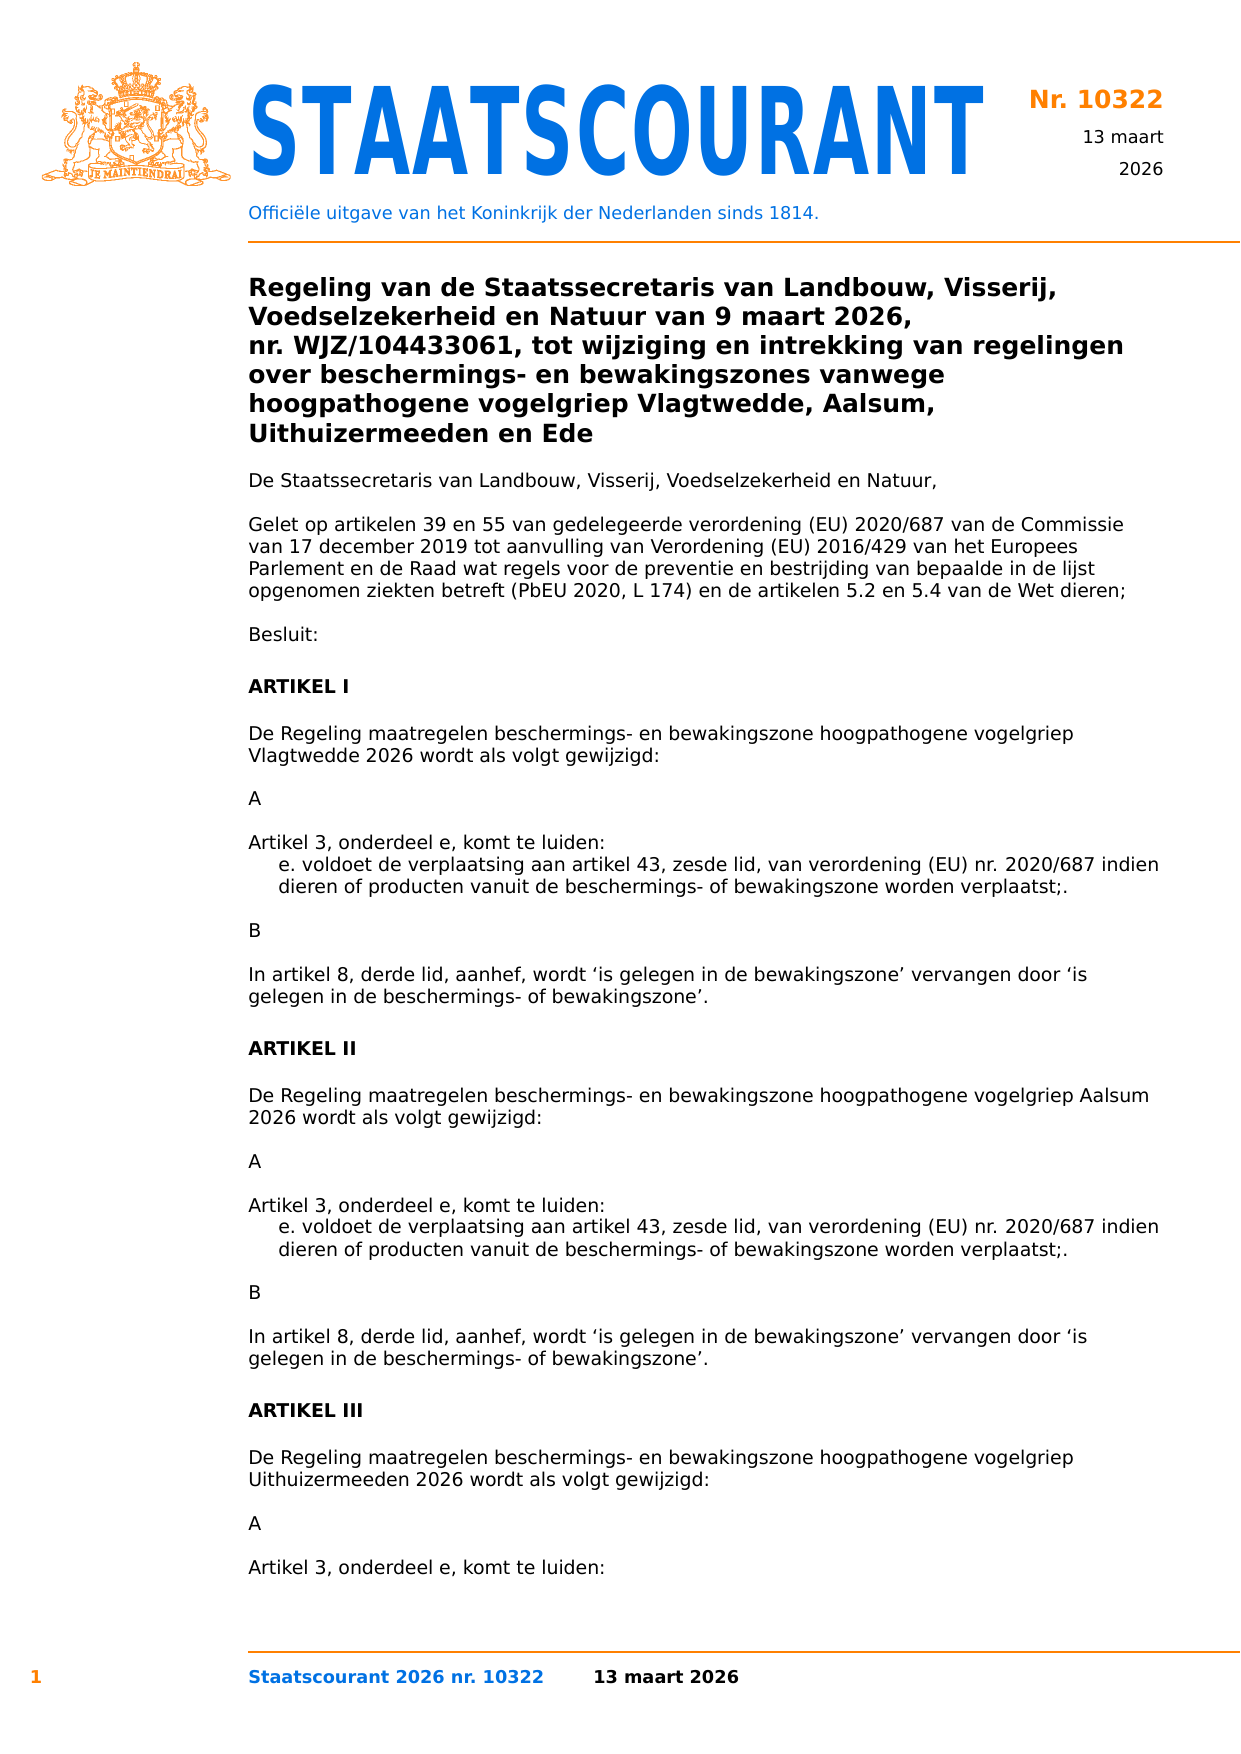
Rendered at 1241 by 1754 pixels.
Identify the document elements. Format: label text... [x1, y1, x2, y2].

text e. voldoet de verplaatsing aan artikel 43, zesde lid, van verordening (EU) nr. 2020/687 indien dieren of producten vanuit de beschermings- of bewakingszone worden verplaatst;. [278, 1216, 1163, 1260]
text In artikel 8, derde lid, aanhef, wordt ‘is gelegen in de bewakingszone’ vervangen door ‘is gelegen in de beschermings- of bewakingszone’. [248, 1326, 1163, 1370]
text De Staatssecretaris van Landbouw, Visserij, Voedselzekerheid en Natuur, [248, 470, 1163, 492]
table_cell Officiële uitgave van het Koninkrijk der Nederlanden sinds 1814. [248, 203, 1240, 241]
text Gelet op artikelen 39 en 55 van gedelegeerde verordening (EU) 2020/687 van de Commissie van 17 december 2019 tot aanvulling van Verordening (EU) 2016/429 van het Europees Parlement en de Raad wat regels voor de preventie en bestrijding van bepaalde in de lijst opgenomen ziekten betreft (PbEU 2020, L 174) en de artikelen 5.2 en 5.4 van de Wet dieren; [248, 514, 1163, 602]
text Artikel 3, onderdeel e, komt te luiden: [248, 1557, 1163, 1579]
text De Regeling maatregelen beschermings- en bewakingszone hoogpathogene vogelgriep Vlagtwedde 2026 wordt als volgt gewijzigd: [248, 722, 1163, 766]
text In artikel 8, derde lid, aanhef, wordt ‘is gelegen in de bewakingszone’ vervangen door ‘is gelegen in de beschermings- of bewakingszone’. [248, 964, 1163, 1008]
table_header STAATSCOURANT [248, 62, 998, 203]
text A [248, 1151, 1163, 1173]
text Besluit: [248, 623, 1163, 646]
picture [41, 62, 231, 186]
table_cell 13 maart [998, 121, 1240, 153]
text B [248, 920, 1163, 942]
subtitle ARTIKEL I [248, 676, 1163, 697]
text Artikel 3, onderdeel e, komt te luiden: [248, 832, 1163, 854]
text Artikel 3, onderdeel e, komt te luiden: [248, 1194, 1163, 1216]
text De Regeling maatregelen beschermings- en bewakingszone hoogpathogene vogelgriep Uithuizermeeden 2026 wordt als volgt gewijzigd: [248, 1447, 1163, 1491]
subtitle ARTIKEL II [248, 1038, 1163, 1060]
text B [248, 1282, 1163, 1304]
subtitle ARTIKEL III [248, 1400, 1163, 1422]
subtitle Regeling van de Staatssecretaris van Landbouw, Visserij, Voedselzekerheid en Natuur van 9 maart 2026, nr. WJZ/104433061, tot wijziging en intrekking van regelingen over beschermings- en bewakingszones vanwege hoogpathogene vogelgriep Vlagtwedde, Aalsum, Uithuizermeeden en Ede [248, 273, 1163, 448]
text A [248, 1513, 1163, 1535]
text e. voldoet de verplaatsing aan artikel 43, zesde lid, van verordening (EU) nr. 2020/687 indien dieren of producten vanuit de beschermings- of bewakingszone worden verplaatst;. [278, 854, 1163, 898]
table_header Nr. 10322 [998, 62, 1240, 121]
table_cell 2026 [998, 153, 1240, 203]
text A [248, 788, 1163, 810]
table_header [25, 62, 248, 241]
text De Regeling maatregelen beschermings- en bewakingszone hoogpathogene vogelgriep Aalsum 2026 wordt als volgt gewijzigd: [248, 1085, 1163, 1129]
